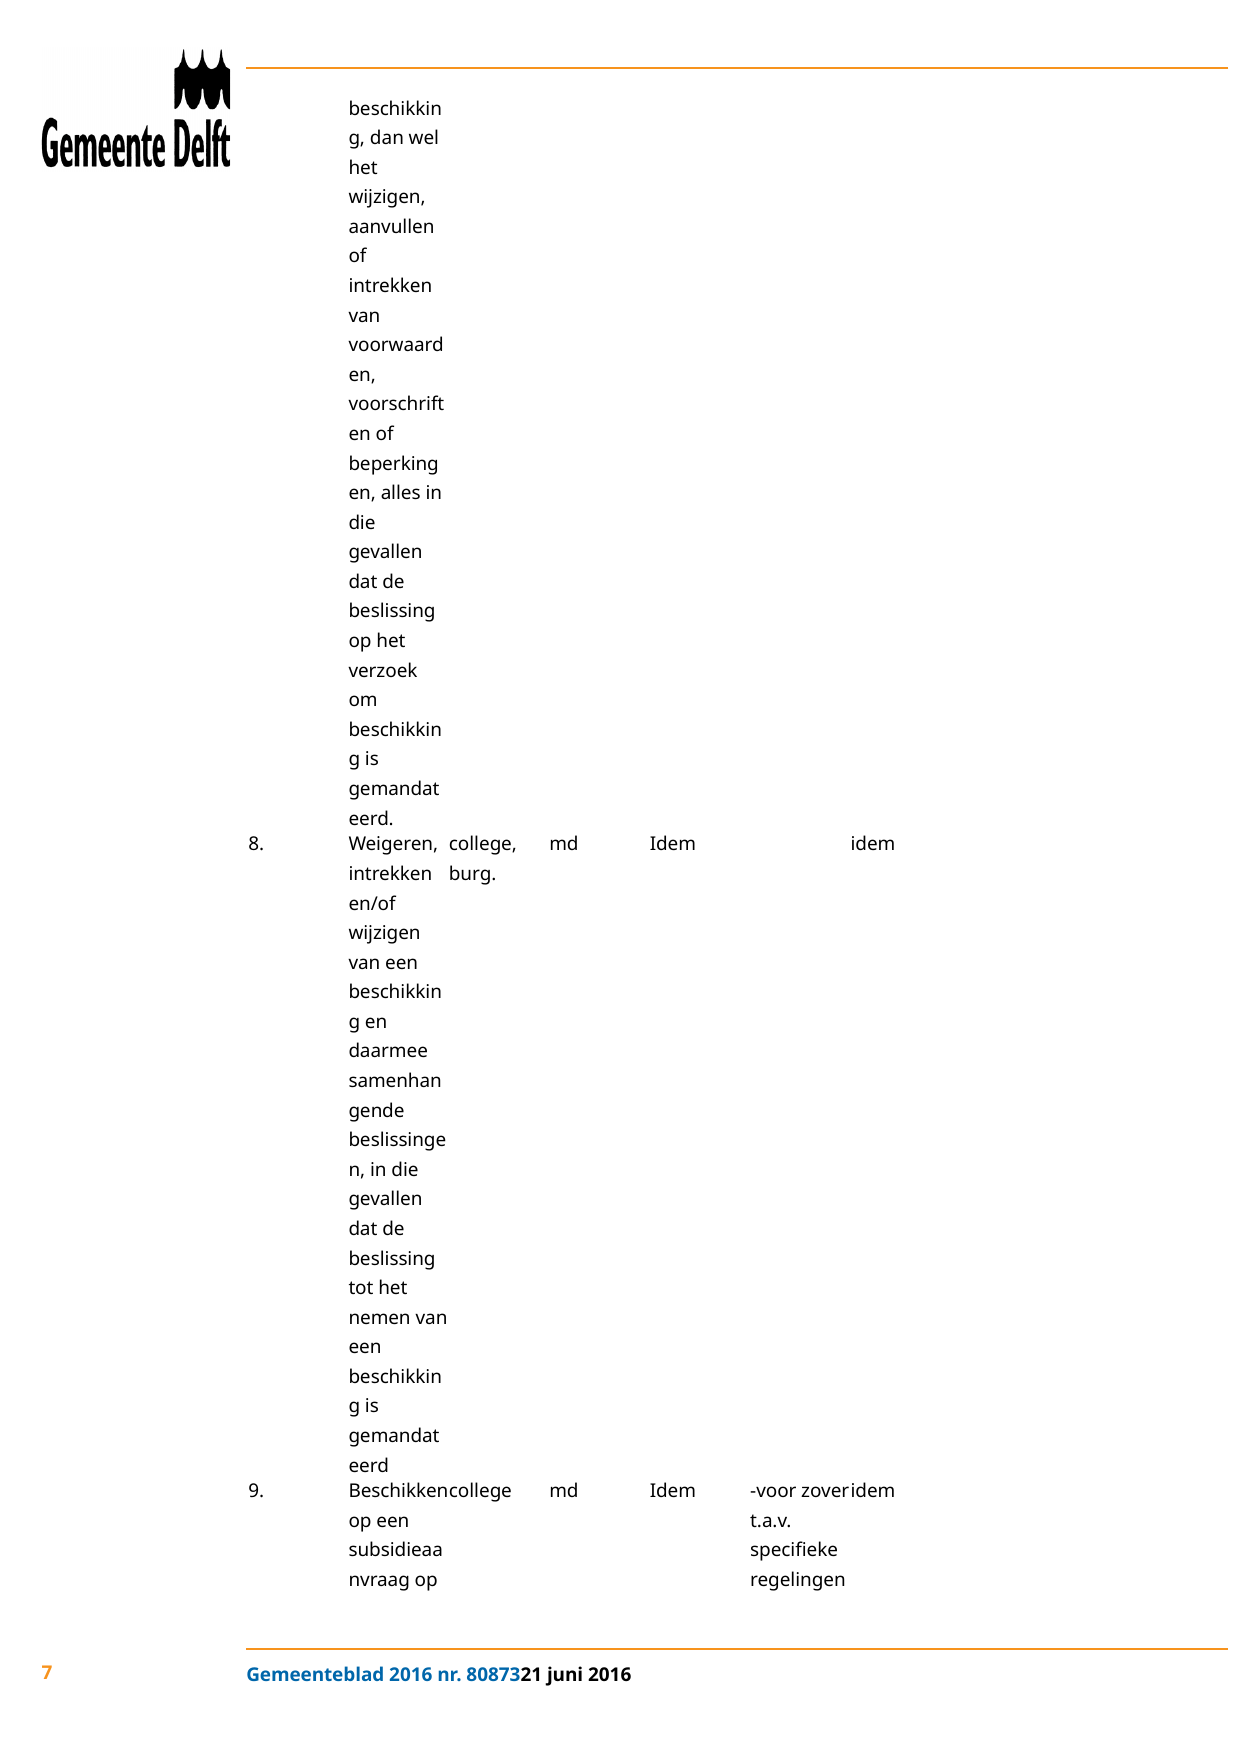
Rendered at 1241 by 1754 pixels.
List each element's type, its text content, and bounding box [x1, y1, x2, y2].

table_cell [549, 95, 649, 831]
table_cell college [449, 1478, 549, 1592]
table_cell beschikking, dan wel het wijzigen, aanvullen of intrekken van voorwaarden, voorschriften of beperkingen, alles in die gevallen dat de beslissing op het verzoek om beschikking is gemandateerd. [348, 95, 449, 831]
table_cell college, burg. [449, 831, 549, 1477]
table_cell [248, 95, 348, 831]
table_cell [750, 831, 850, 1477]
table_cell Beschikken op een subsidieaanvraag op [348, 1478, 449, 1592]
table_cell Weigeren, intrekken en/of wijzigen van een beschikking en daarmee samenhangende beslissingen, in die gevallen dat de beslissing tot het nemen van een beschikking is gemandateerd [348, 831, 449, 1477]
table_cell -voor zover t.a.v. specifieke regelingen [750, 1478, 850, 1592]
table_cell idem [850, 1478, 951, 1592]
table_cell [650, 95, 750, 831]
table_cell idem [850, 831, 951, 1477]
table_cell md [549, 1478, 649, 1592]
table_cell Idem [650, 831, 750, 1477]
table_cell [248, 1478, 348, 1592]
table_cell [248, 831, 348, 1477]
picture [41, 47, 231, 172]
table_cell Idem [650, 1478, 750, 1592]
table_cell [750, 95, 850, 831]
table_cell [449, 95, 549, 831]
table_cell md [549, 831, 649, 1477]
table_cell [850, 95, 951, 831]
